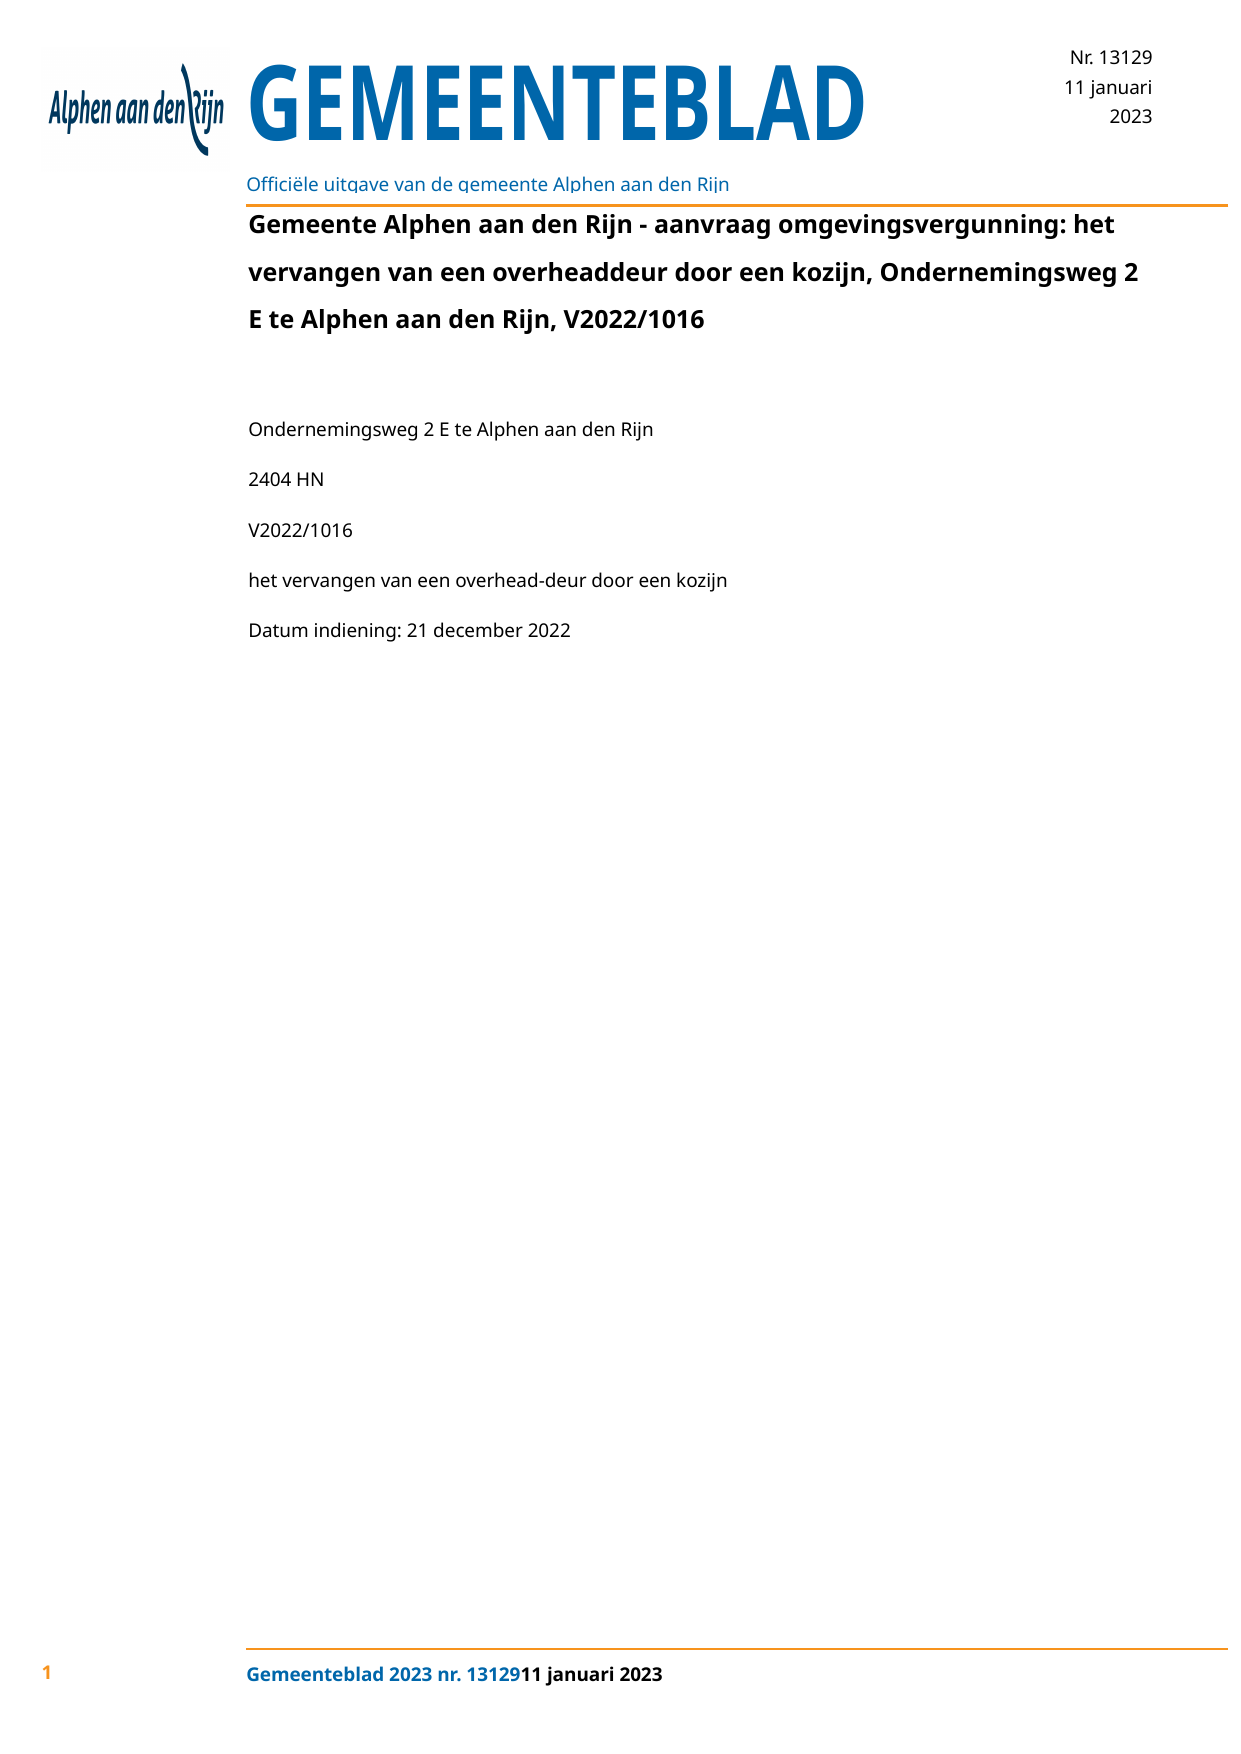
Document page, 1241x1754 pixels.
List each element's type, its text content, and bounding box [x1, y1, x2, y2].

text Gemeente Alphen aan den Rijn - aanvraag omgevingsvergunning: het vervangen van een overheaddeur door een kozijn, Ondernemingsweg 2 E te Alphen aan den Rijn, V2022/1016 [248, 207, 1152, 336]
text 2404 HN [248, 466, 1152, 492]
text het vervangen van een overhead-deur door een kozijn [248, 567, 1152, 593]
text V2022/1016 [248, 517, 1152, 542]
text Datum indiening: 21 december 2022 [248, 618, 1152, 643]
picture [41, 47, 231, 172]
text Ondernemingsweg 2 E te Alphen aan den Rijn [248, 416, 1152, 442]
